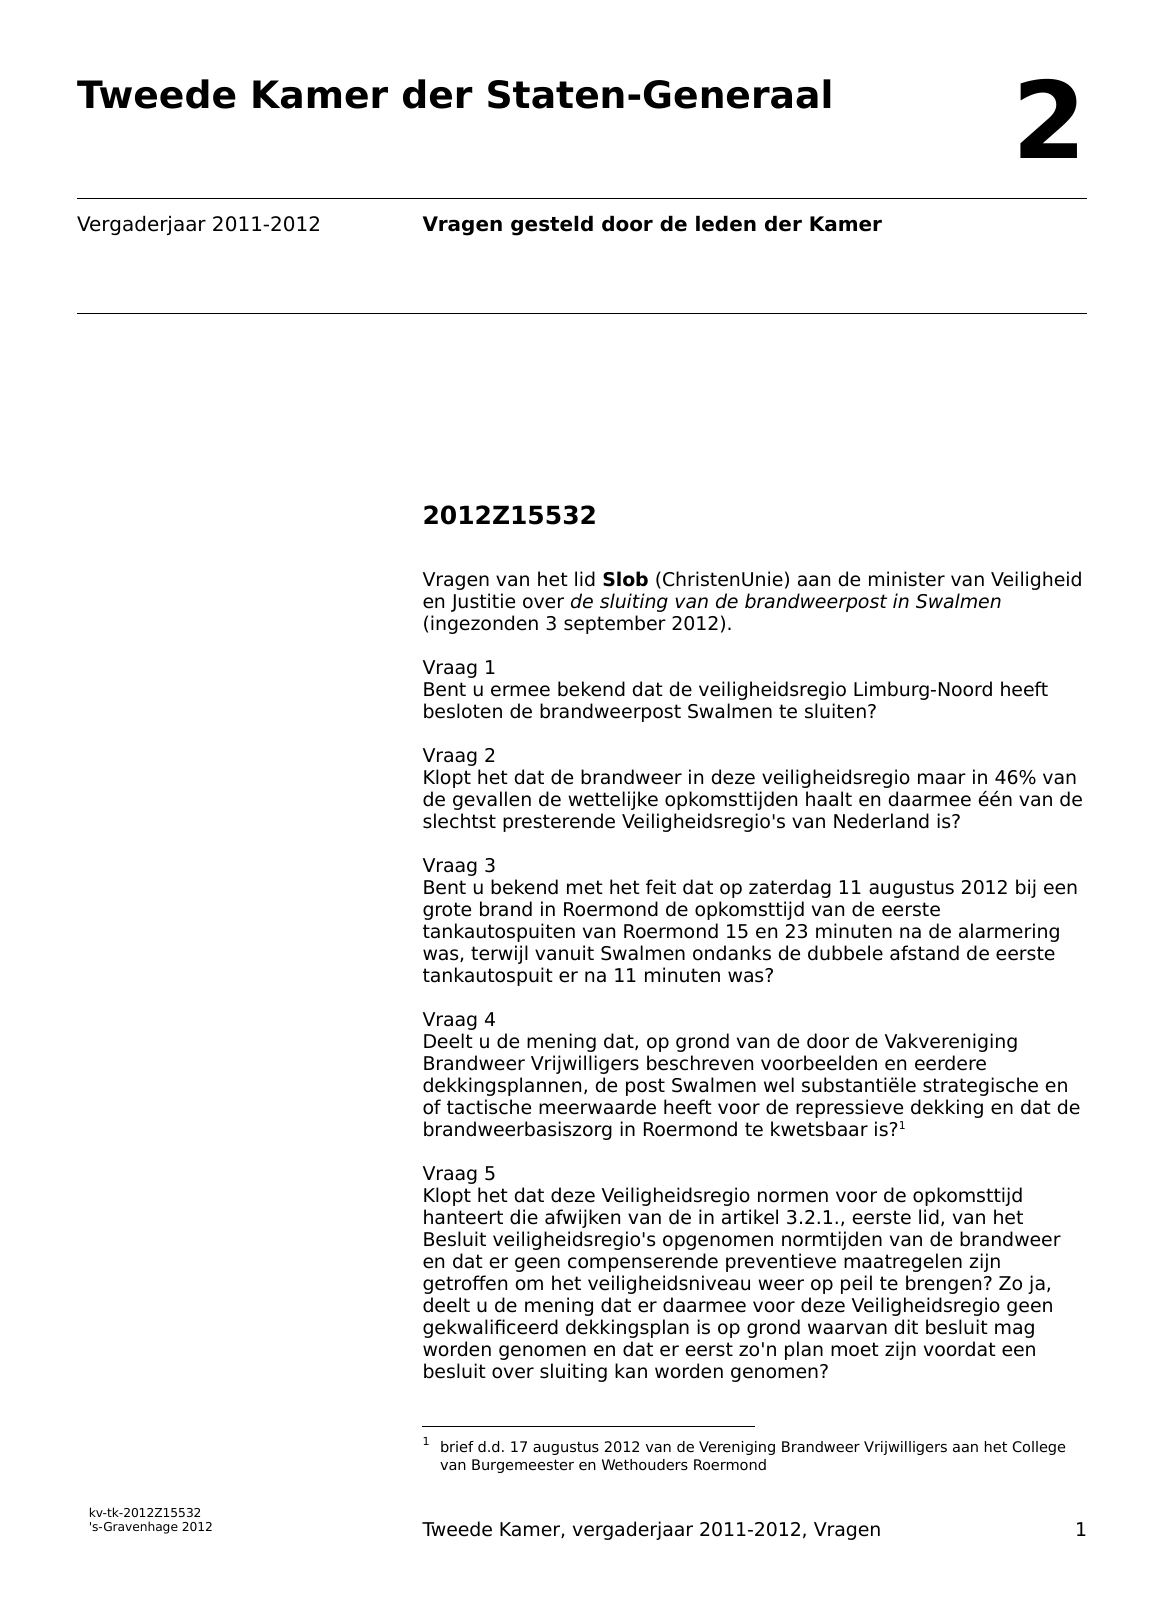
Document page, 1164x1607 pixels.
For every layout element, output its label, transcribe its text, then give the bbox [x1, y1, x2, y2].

text Vraag 3 [422, 855, 1087, 877]
table_header Tweede Kamer der Staten-Generaal [77, 59, 886, 198]
text brief d.d. 17 augustus 2012 van de Vereniging Brandweer Vrijwilligers aan het College van Burgemeester en Wethouders Roermond [422, 1435, 1087, 1474]
text Vragen van het lid Slob (ChristenUnie) aan de minister van Veiligheid en Justitie over de sluiting van de brandweerpost in Swalmen (ingezonden 3 september 2012). [422, 569, 1087, 635]
text Vraag 5 [422, 1163, 1087, 1185]
text Deelt u de mening dat, op grond van de door de Vakvereniging Brandweer Vrijwilligers beschreven voorbeelden en eerdere dekkingsplannen, de post Swalmen wel substantiële strategische en of tactische meerwaarde heeft voor de repressieve dekking en dat de brandweerbasiszorg in Roermond te kwetsbaar is? [422, 1031, 1087, 1141]
text 2012Z15532 [422, 501, 1087, 531]
text Vraag 2 [422, 745, 1087, 767]
text Klopt het dat de brandweer in deze veiligheidsregio maar in 46% van de gevallen de wettelijke opkomsttijden haalt en daarmee één van de slechtst presterende Veiligheidsregio's van Nederland is? [422, 767, 1087, 833]
text Klopt het dat deze Veiligheidsregio normen voor de opkomsttijd hanteert die afwijken van de in artikel 3.2.1., eerste lid, van het Besluit veiligheidsregio's opgenomen normtijden van de brandweer en dat er geen compenserende preventieve maatregelen zijn getroffen om het veiligheidsniveau weer op peil te brengen? Zo ja, deelt u de mening dat er daarmee voor deze Veiligheidsregio geen gekwalificeerd dekkingsplan is op grond waarvan dit besluit mag worden genomen en dat er eerst zo'n plan moet zijn voordat een besluit over sluiting kan worden genomen? [422, 1185, 1087, 1383]
table_cell Vergaderjaar 2011-2012 [77, 199, 422, 313]
text Vraag 4 [422, 1009, 1087, 1031]
table_cell Vragen gesteld door de leden der Kamer [422, 199, 1087, 313]
text Bent u bekend met het feit dat op zaterdag 11 augustus 2012 bij een grote brand in Roermond de opkomsttijd van de eerste tankautospuiten van Roermond 15 en 23 minuten na de alarmering was, terwijl vanuit Swalmen ondanks de dubbele afstand de eerste tankautospuit er na 11 minuten was? [422, 877, 1087, 987]
text Bent u ermee bekend dat de veiligheidsregio Limburg-Noord heeft besloten de brandweerpost Swalmen te sluiten? [422, 679, 1087, 723]
text Vraag 1 [422, 657, 1087, 679]
text 's-Gravenhage 2012 [88, 1520, 323, 1534]
table_header 2 [886, 59, 1087, 198]
text kv-tk-2012Z15532 [88, 1506, 323, 1520]
